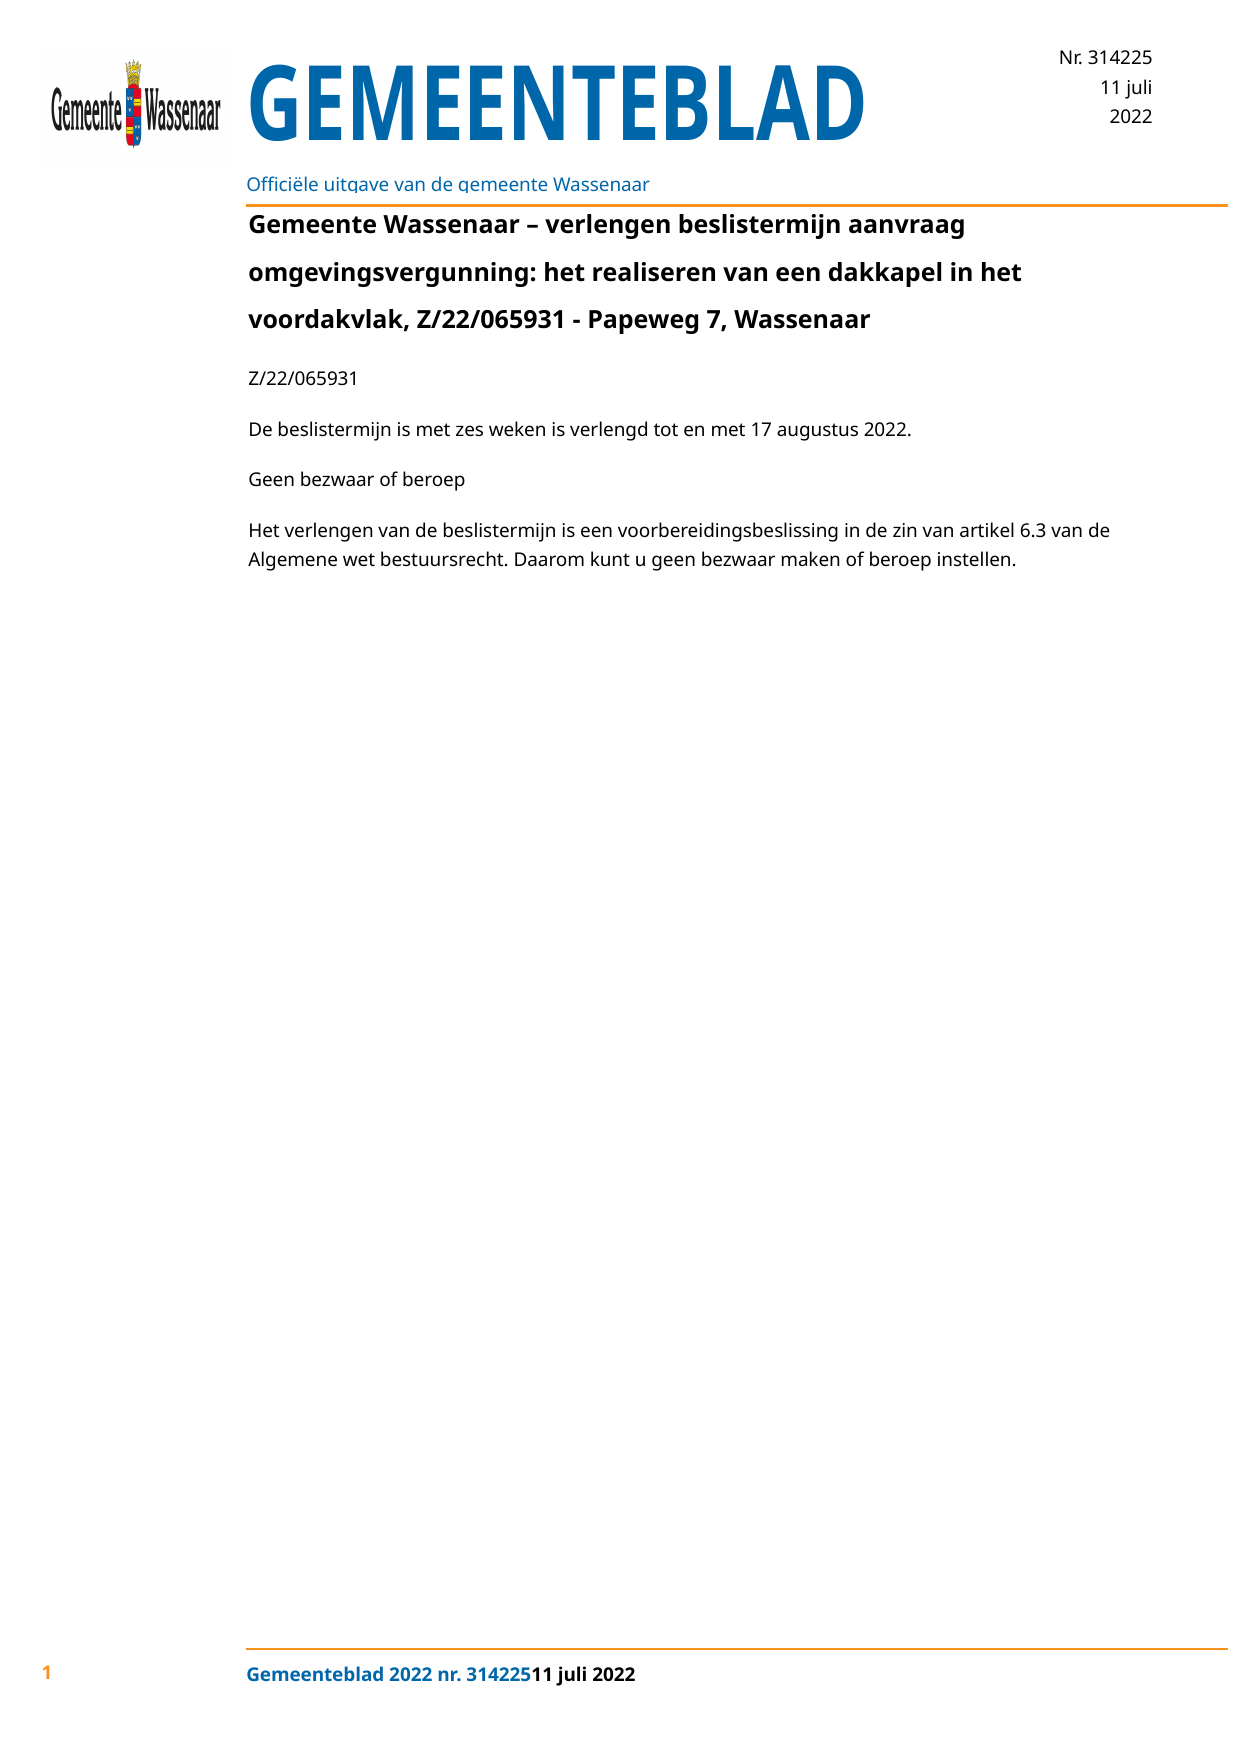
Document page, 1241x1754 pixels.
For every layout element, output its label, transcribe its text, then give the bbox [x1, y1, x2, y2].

text Z/22/065931 [248, 366, 1152, 391]
text Het verlengen van de beslistermijn is een voorbereidingsbeslissing in de zin van artikel 6.3 van de Algemene wet bestuursrecht. Daarom kunt u geen bezwaar maken of beroep instellen. [248, 517, 1152, 572]
picture [41, 47, 231, 172]
text De beslistermijn is met zes weken is verlengd tot en met 17 augustus 2022. [248, 416, 1152, 442]
text Geen bezwaar of beroep [248, 466, 1152, 492]
text Gemeente Wassenaar – verlengen beslistermijn aanvraag omgevingsvergunning: het realiseren van een dakkapel in het voordakvlak, Z/22/065931 - Papeweg 7, Wassenaar [248, 207, 1152, 336]
